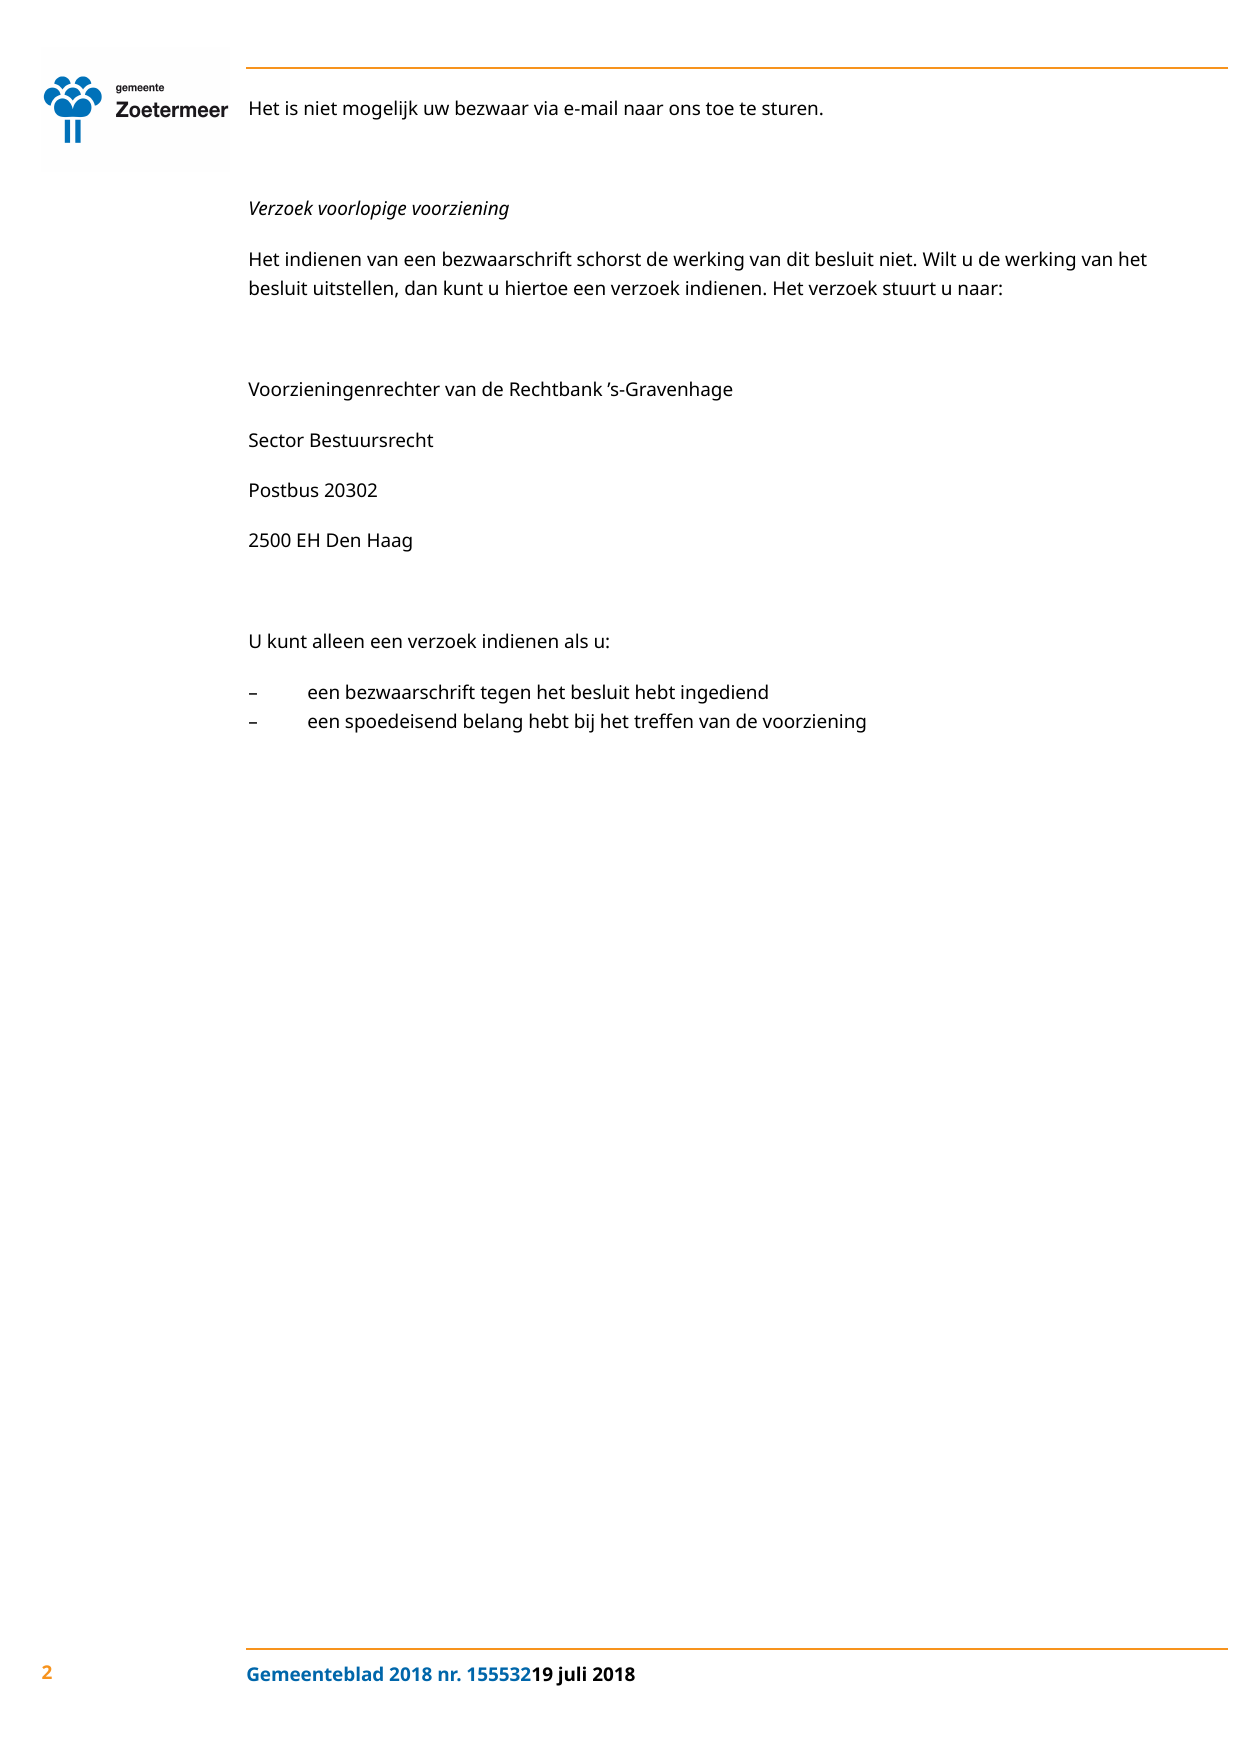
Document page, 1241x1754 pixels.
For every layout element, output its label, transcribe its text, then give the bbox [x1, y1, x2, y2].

list een bezwaarschrift tegen het besluit hebt ingediend [248, 679, 1152, 705]
list een spoedeisend belang hebt bij het treffen van de voorziening [248, 708, 1152, 734]
text Postbus 20302 [248, 477, 1152, 503]
text Verzoek voorlopige voorziening [248, 196, 1152, 221]
picture [41, 47, 231, 172]
text Sector Bestuursrecht [248, 427, 1152, 453]
text Het indienen van een bezwaarschrift schorst de werking van dit besluit niet. Wilt u de werking van het besluit uitstellen, dan kunt u hiertoe een verzoek indienen. Het verzoek stuurt u naar: [248, 246, 1152, 301]
text U kunt alleen een verzoek indienen als u: [248, 628, 1152, 654]
text 2500 EH Den Haag [248, 528, 1152, 553]
text Het is niet mogelijk uw bezwaar via e-mail naar ons toe te sturen. [248, 95, 1152, 121]
text Voorzieningenrechter van de Rechtbank ’s-Gravenhage [248, 376, 1152, 402]
